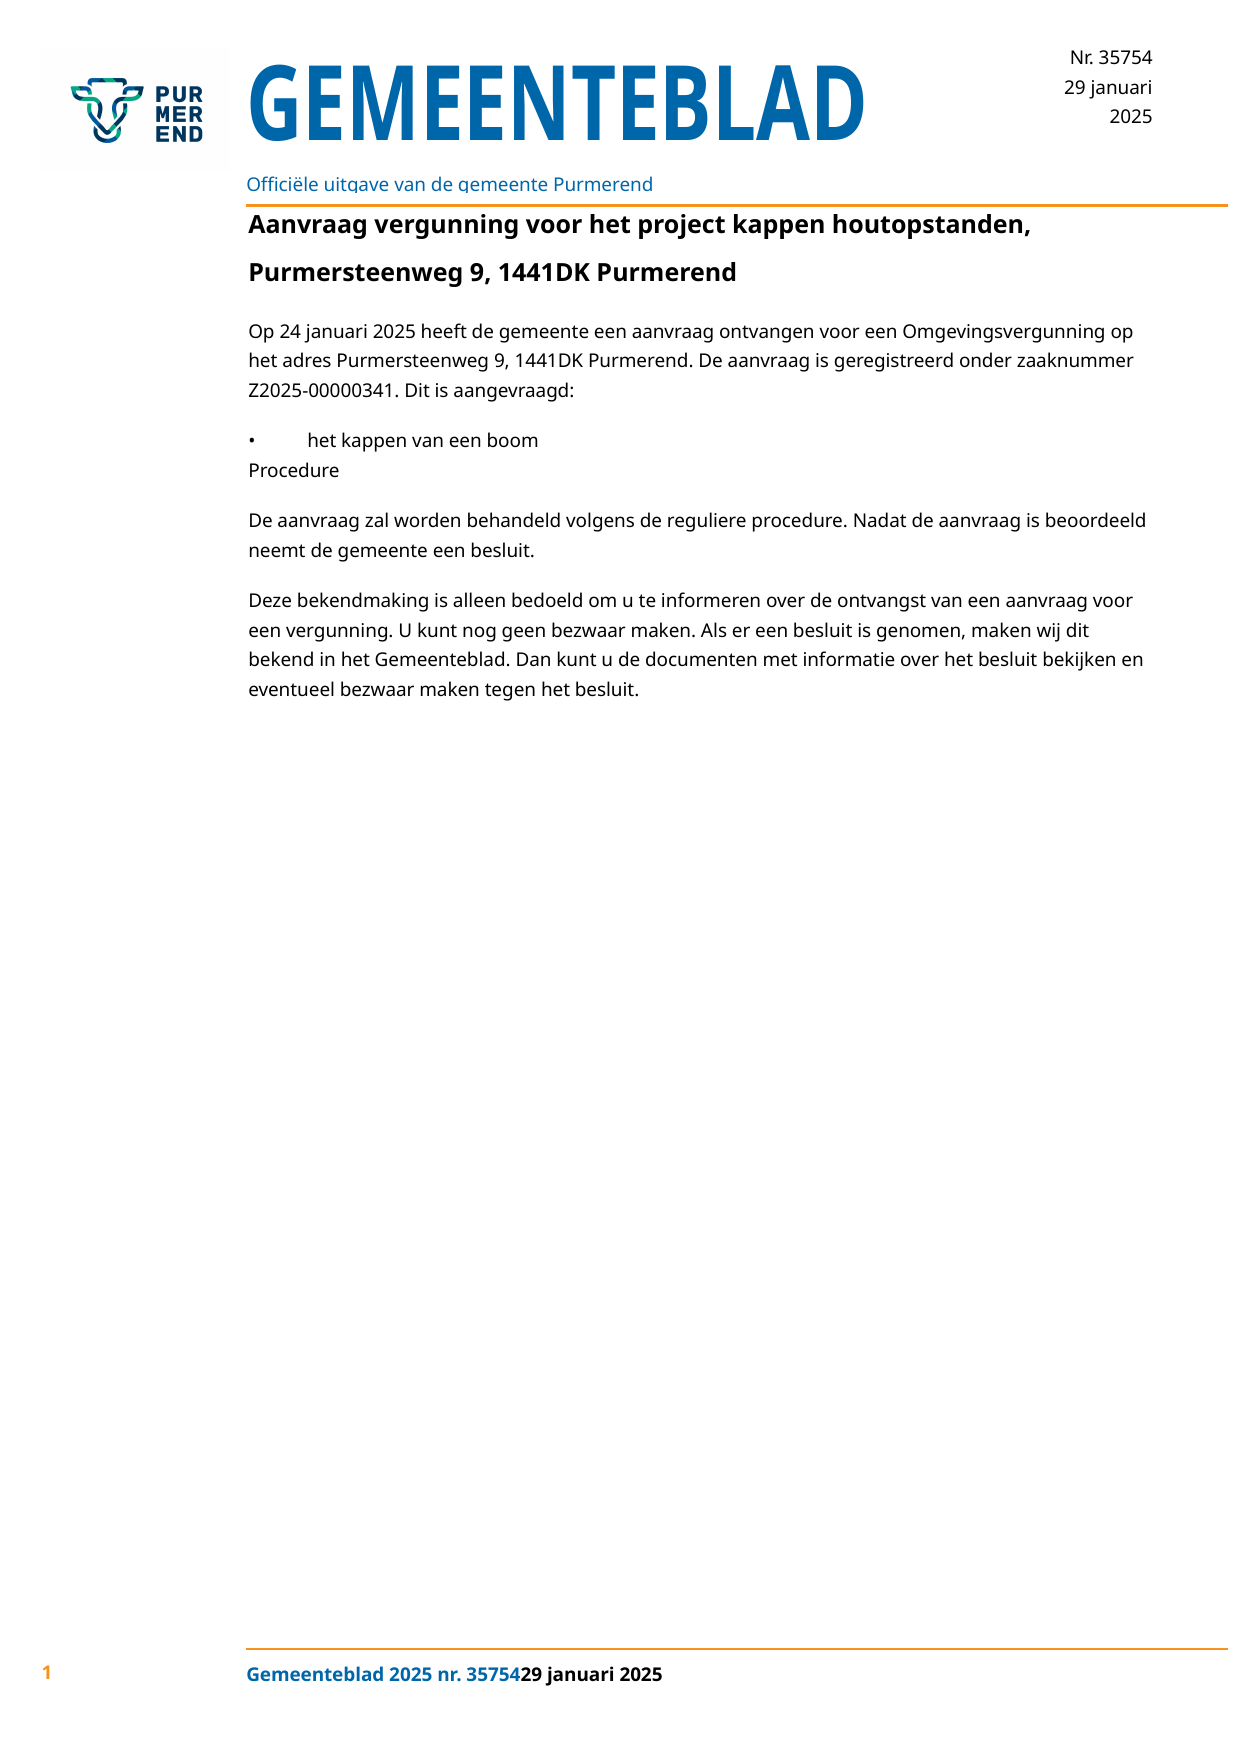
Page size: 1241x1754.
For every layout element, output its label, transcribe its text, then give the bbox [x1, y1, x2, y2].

text Aanvraag vergunning voor het project kappen houtopstanden, Purmersteenweg 9, 1441DK Purmerend [248, 207, 1152, 288]
text Op 24 januari 2025 heeft de gemeente een aanvraag ontvangen voor een Omgevingsvergunning op het adres Purmersteenweg 9, 1441DK Purmerend. De aanvraag is geregistreerd onder zaaknummer Z2025-00000341. Dit is aangevraagd: [248, 318, 1152, 403]
text Deze bekendmaking is alleen bedoeld om u te informeren over de ontvangst van een aanvraag voor een vergunning. U kunt nog geen bezwaar maken. Als er een besluit is genomen, maken wij dit bekend in het Gemeenteblad. Dan kunt u de documenten met informatie over het besluit bekijken en eventueel bezwaar maken tegen het besluit. [248, 587, 1152, 702]
text Procedure [248, 457, 1152, 483]
picture [41, 47, 231, 172]
list het kappen van een boom [248, 427, 1152, 453]
text De aanvraag zal worden behandeld volgens de reguliere procedure. Nadat de aanvraag is beoordeeld neemt de gemeente een besluit. [248, 507, 1152, 563]
